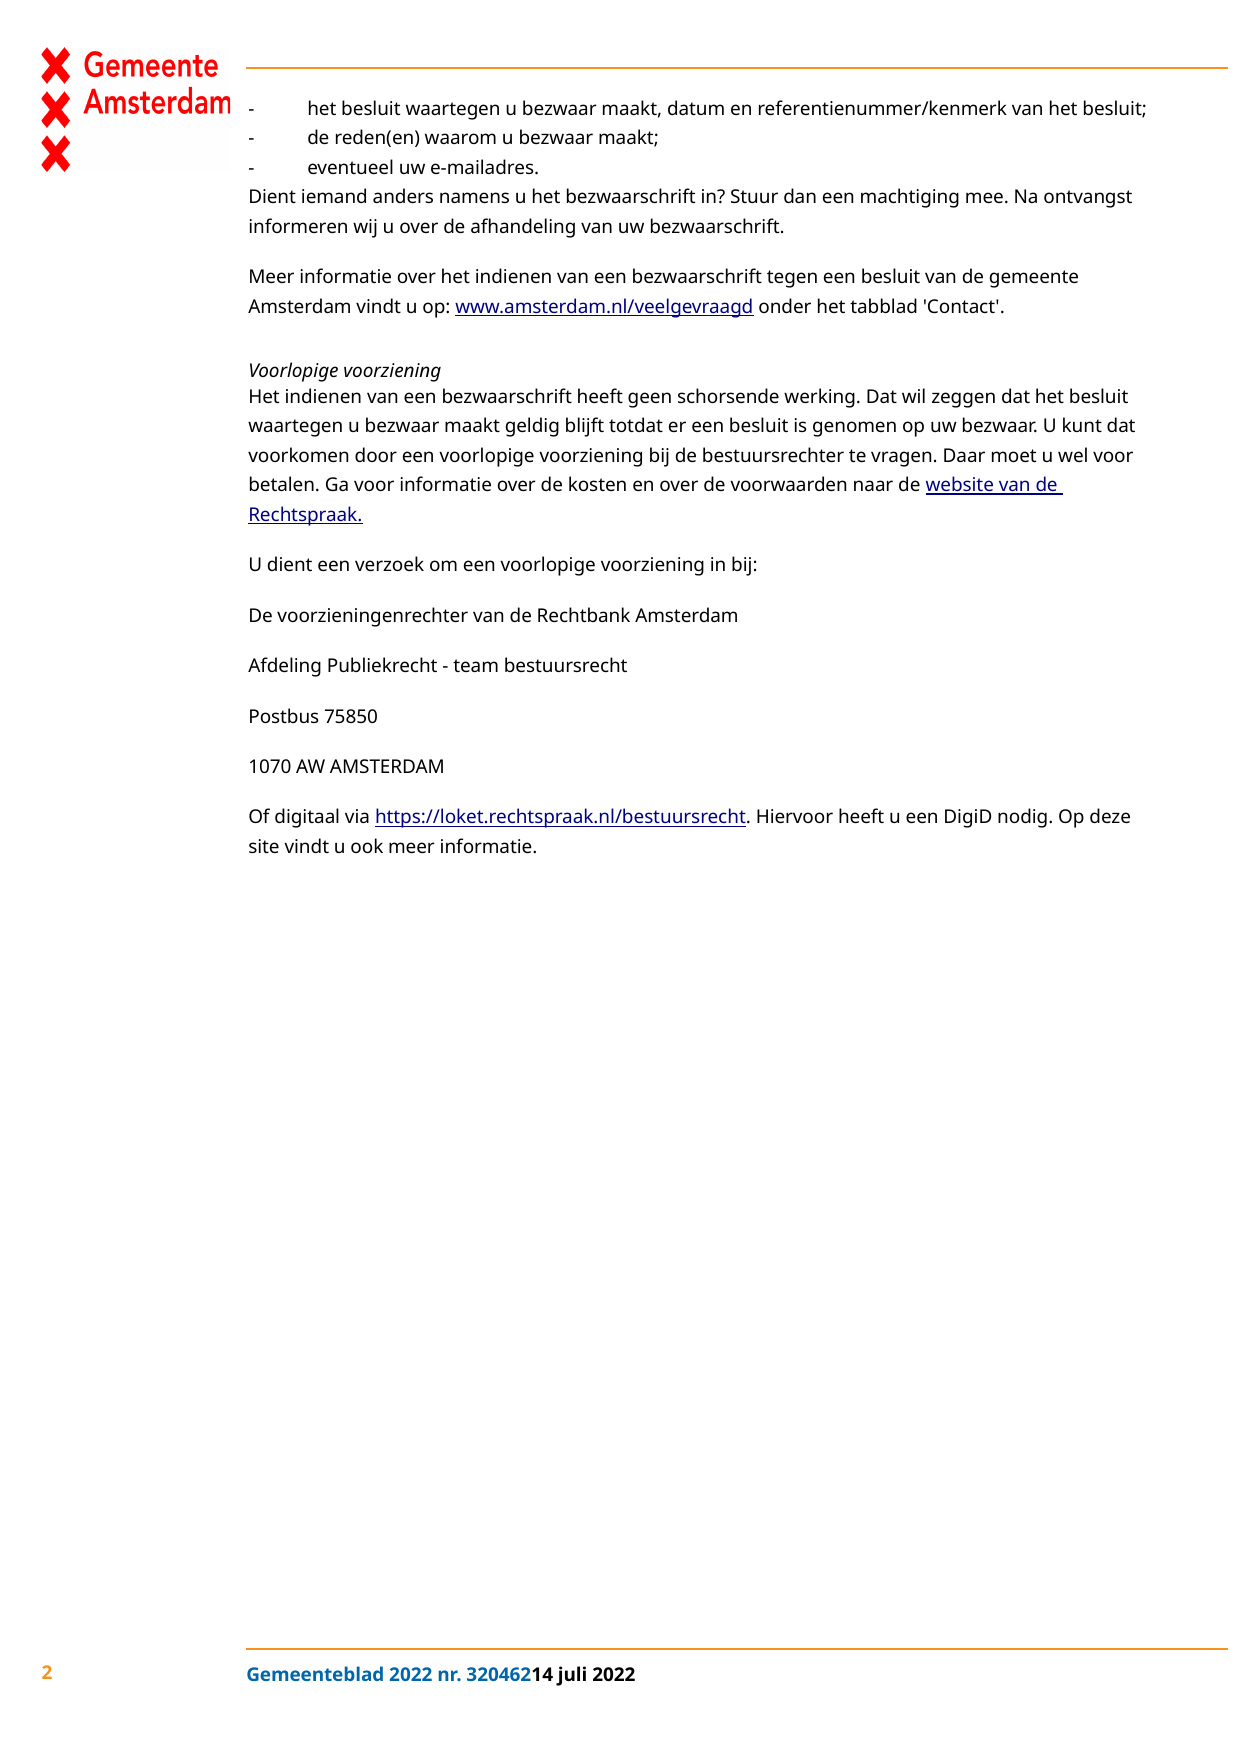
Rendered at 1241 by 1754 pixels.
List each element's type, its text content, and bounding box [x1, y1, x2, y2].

list eventueel uw e-mailadres. [248, 154, 1152, 180]
text De voorzieningenrechter van de Rechtbank Amsterdam [248, 602, 1152, 628]
text Dient iemand anders namens u het bezwaarschrift in? Stuur dan een machtiging mee. Na ontvangst informeren wij u over de afhandeling van uw bezwaarschrift. [248, 183, 1152, 239]
text Meer informatie over het indienen van een bezwaarschrift tegen een besluit van de gemeente Amsterdam vindt u op: www.amsterdam.nl/veelgevraagd onder het tabblad 'Contact'. [248, 263, 1152, 319]
text Of digitaal via https://loket.rechtspraak.nl/bestuursrecht. Hiervoor heeft u een DigiD nodig. Op deze site vindt u ook meer informatie. [248, 804, 1152, 859]
list de reden(en) waarom u bezwaar maakt; [248, 124, 1152, 150]
text U dient een verzoek om een voorlopige voorziening in bij: [248, 552, 1152, 577]
text Afdeling Publiekrecht - team bestuursrecht [248, 652, 1152, 678]
text Postbus 75850 [248, 703, 1152, 728]
text Het indienen van een bezwaarschrift heeft geen schorsende werking. Dat wil zeggen dat het besluit waartegen u bezwaar maakt geldig blijft totdat er een besluit is genomen op uw bezwaar. U kunt dat voorkomen door een voorlopige voorziening bij de bestuursrechter te vragen. Daar moet u wel voor betalen. Ga voor informatie over de kosten en over de voorwaarden naar de website van de Rechtspraak. [248, 383, 1152, 527]
text 1070 AW AMSTERDAM [248, 753, 1152, 779]
picture [41, 47, 231, 172]
text Voorlopige voorziening [248, 357, 1152, 383]
list het besluit waartegen u bezwaar maakt, datum en referentienummer/kenmerk van het besluit; [248, 95, 1152, 121]
